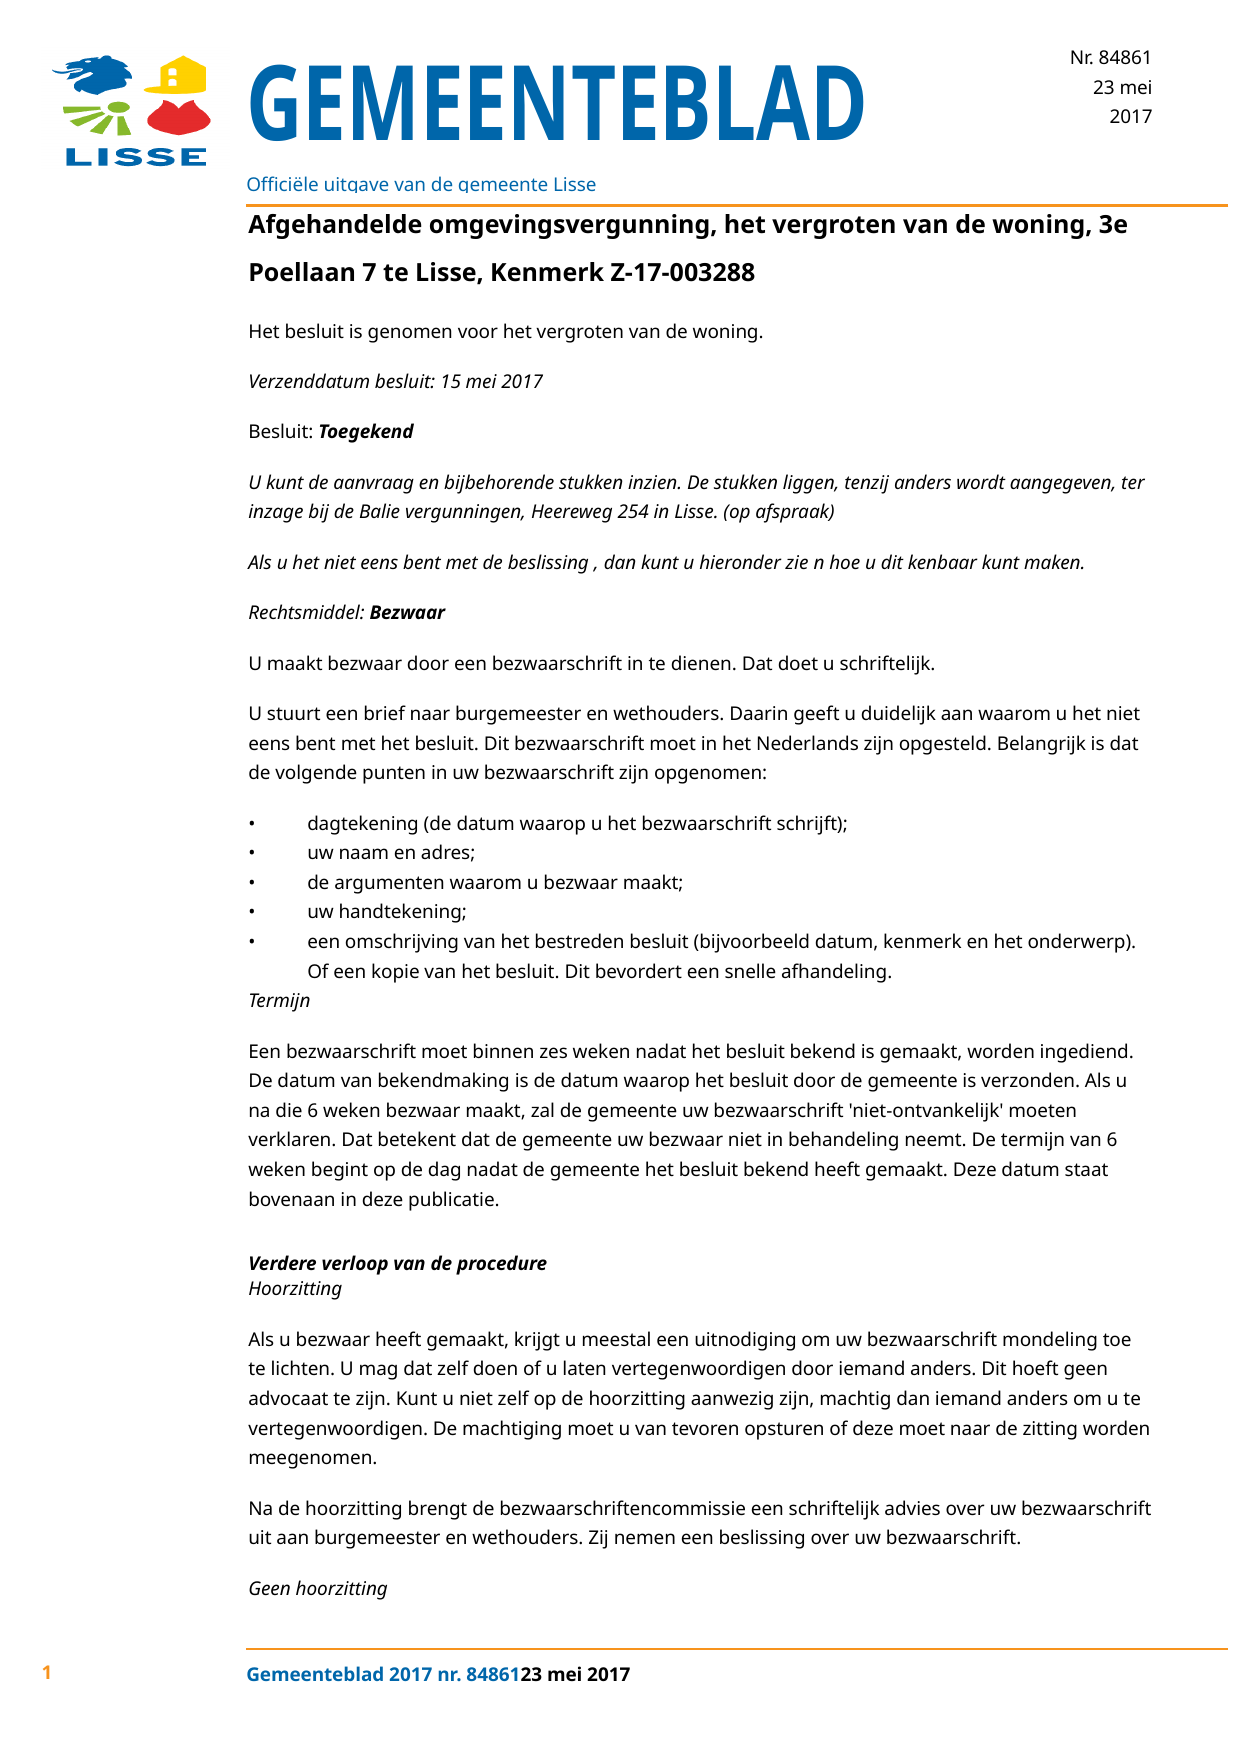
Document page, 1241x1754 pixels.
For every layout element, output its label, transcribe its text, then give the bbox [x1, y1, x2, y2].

list een omschrijving van het bestreden besluit (bijvoorbeeld datum, kenmerk en het onderwerp). Of een kopie van het besluit. Dit bevordert een snelle afhandeling. [248, 928, 1152, 984]
text Geen hoorzitting [248, 1575, 1152, 1600]
list dagtekening (de datum waarop u het bezwaarschrift schrijft); [248, 810, 1152, 836]
text Na de hoorzitting brengt de bezwaarschriftencommissie een schriftelijk advies over uw bezwaarschrift uit aan burgemeester en wethouders. Zij nemen een beslissing over uw bezwaarschrift. [248, 1495, 1152, 1550]
text U stuurt een brief naar burgemeester en wethouders. Daarin geeft u duidelijk aan waarom u het niet eens bent met het besluit. Dit bezwaarschrift moet in het Nederlands zijn opgesteld. Belangrijk is dat de volgende punten in uw bezwaarschrift zijn opgenomen: [248, 700, 1152, 785]
text Verzenddatum besluit: 15 mei 2017 [248, 368, 1152, 394]
text U maakt bezwaar door een bezwaarschrift in te dienen. Dat doet u schriftelijk. [248, 650, 1152, 676]
text Verdere verloop van de procedure [248, 1250, 1152, 1276]
list de argumenten waarom u bezwaar maakt; [248, 869, 1152, 895]
list uw handtekening; [248, 899, 1152, 924]
text Als u het niet eens bent met de beslissing , dan kunt u hieronder zie n hoe u dit kenbaar kunt maken. [248, 549, 1152, 575]
text Termijn [248, 987, 1152, 1013]
picture [41, 47, 231, 172]
text Afgehandelde omgevingsvergunning, het vergroten van de woning, 3e Poellaan 7 te Lisse, Kenmerk Z-17-003288 [248, 207, 1152, 288]
list uw naam en adres; [248, 839, 1152, 865]
text Rechtsmiddel: Bezwaar [248, 599, 1152, 625]
text Als u bezwaar heeft gemaakt, krijgt u meestal een uitnodiging om uw bezwaarschrift mondeling toe te lichten. U mag dat zelf doen of u laten vertegenwoordigen door iemand anders. Dit hoeft geen advocaat te zijn. Kunt u niet zelf op de hoorzitting aanwezig zijn, machtig dan iemand anders om u te vertegenwoordigen. De machtiging moet u van tevoren opsturen of deze moet naar de zitting worden meegenomen. [248, 1326, 1152, 1470]
text Een bezwaarschrift moet binnen zes weken nadat het besluit bekend is gemaakt, worden ingediend. De datum van bekendmaking is de datum waarop het besluit door de gemeente is verzonden. Als u na die 6 weken bezwaar maakt, zal de gemeente uw bezwaarschrift 'niet-ontvankelijk' moeten verklaren. Dat betekent dat de gemeente uw bezwaar niet in behandeling neemt. De termijn van 6 weken begint op de dag nadat de gemeente het besluit bekend heeft gemaakt. Deze datum staat bovenaan in deze publicatie. [248, 1038, 1152, 1212]
text Het besluit is genomen voor het vergroten van de woning. [248, 318, 1152, 344]
text U kunt de aanvraag en bijbehorende stukken inzien. De stukken liggen, tenzij anders wordt aangegeven, ter inzage bij de Balie vergunningen, Heereweg 254 in Lisse. (op afspraak) [248, 469, 1152, 524]
text Besluit: Toegekend [248, 419, 1152, 444]
text Hoorzitting [248, 1276, 1152, 1301]
